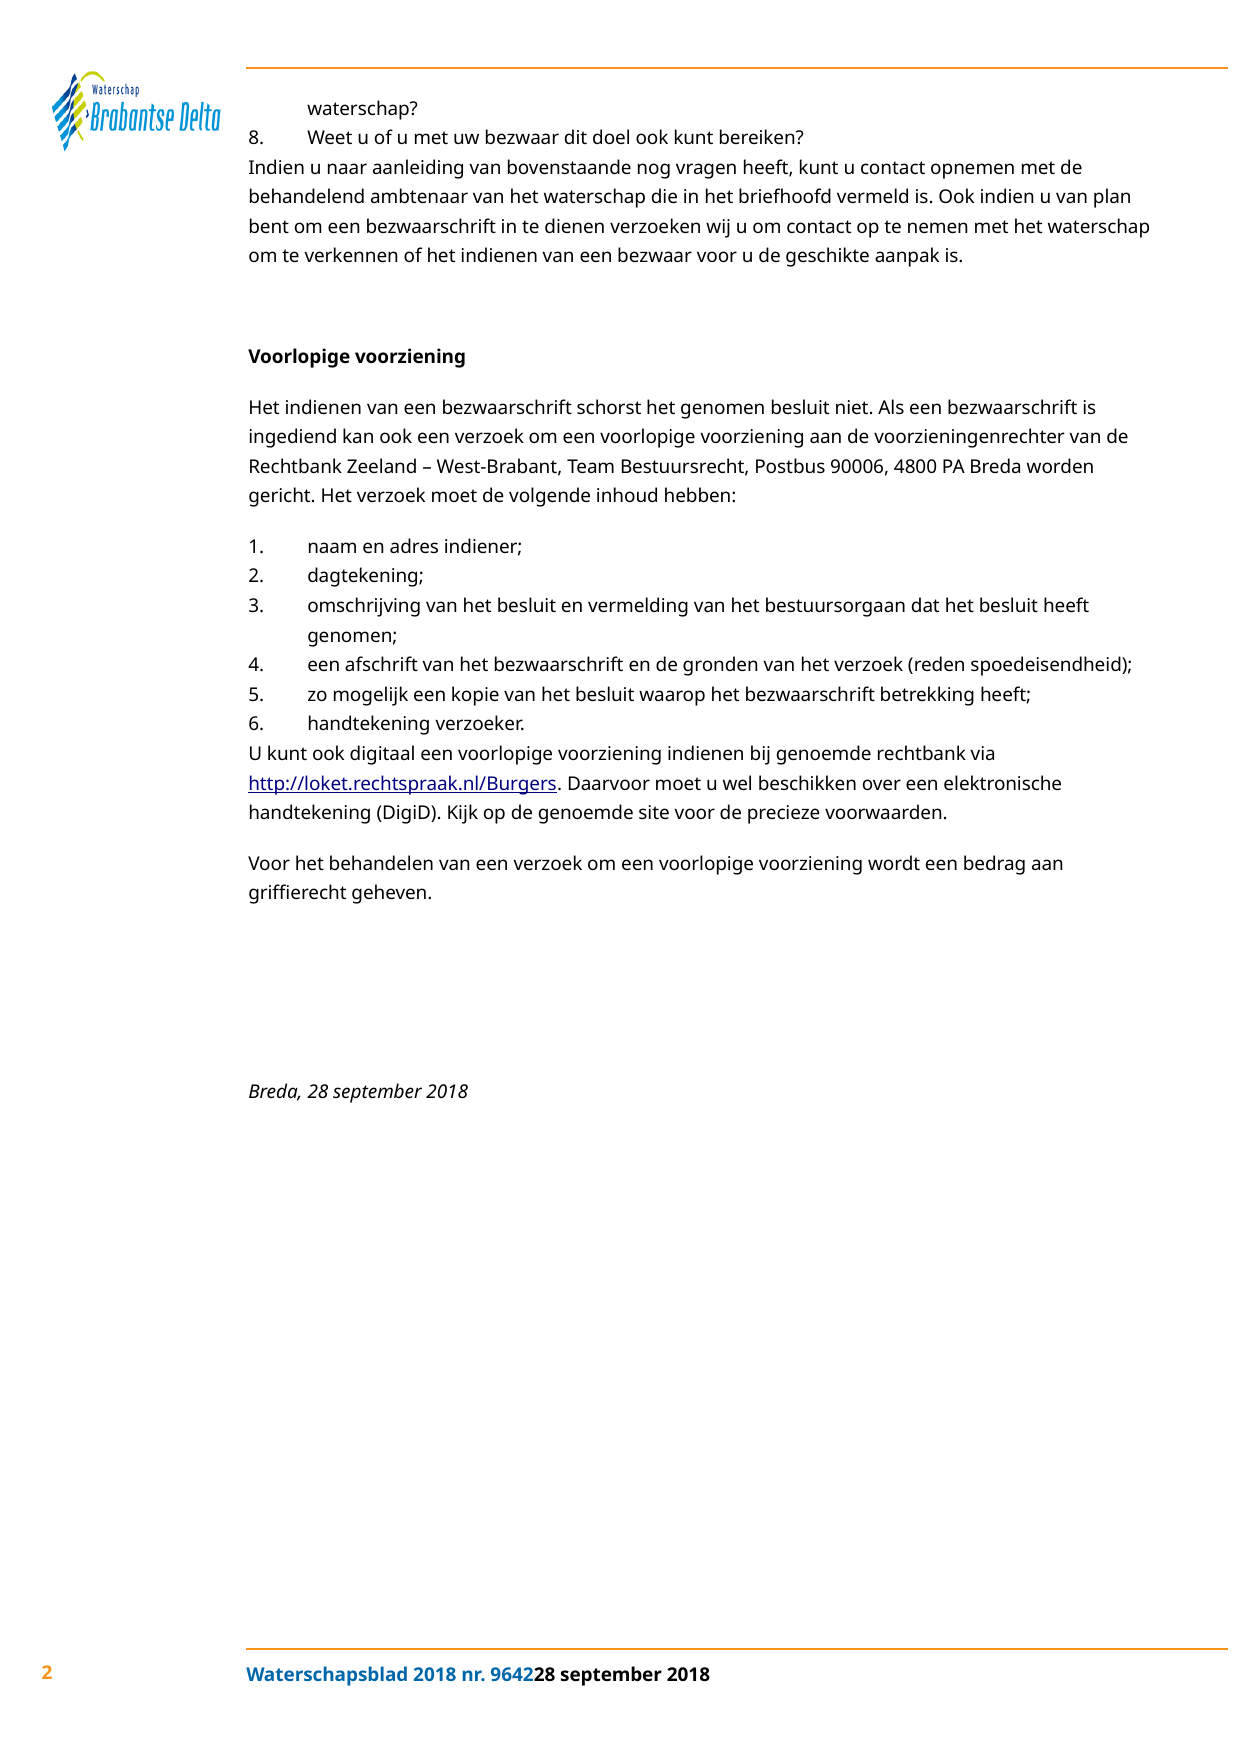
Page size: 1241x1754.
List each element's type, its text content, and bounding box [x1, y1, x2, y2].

text Het indienen van een bezwaarschrift schorst het genomen besluit niet. Als een bezwaarschrift is ingediend kan ook een verzoek om een voorlopige voorziening aan de voorzieningenrechter van de Rechtbank Zeeland – West-Brabant, Team Bestuursrecht, Postbus 90006, 4800 PA Breda worden gericht. Het verzoek moet de volgende inhoud hebben: [248, 394, 1152, 508]
list Weet u of u met uw bezwaar dit doel ook kunt bereiken? [248, 124, 1152, 150]
list een afschrift van het bezwaarschrift en de gronden van het verzoek (reden spoedeisendheid); [248, 651, 1152, 677]
list zo mogelijk een kopie van het besluit waarop het bezwaarschrift betrekking heeft; [248, 681, 1152, 707]
list waterschap? [248, 95, 1152, 121]
list omschrijving van het besluit en vermelding van het bestuursorgaan dat het besluit heeft genomen; [248, 592, 1152, 648]
text Voorlopige voorziening [248, 343, 1152, 369]
list naam en adres indiener; [248, 533, 1152, 559]
list dagtekening; [248, 563, 1152, 588]
text Indien u naar aanleiding van bovenstaande nog vragen heeft, kunt u contact opnemen met de behandelend ambtenaar van het waterschap die in het briefhoofd vermeld is. Ook indien u van plan bent om een bezwaarschrift in te dienen verzoeken wij u om contact op te nemen met het waterschap om te verkennen of het indienen van een bezwaar voor u de geschikte aanpak is. [248, 154, 1152, 268]
text Breda, 28 september 2018 [248, 1078, 1152, 1104]
text U kunt ook digitaal een voorlopige voorziening indienen bij genoemde rechtbank via http://loket.rechtspraak.nl/Burgers. Daarvoor moet u wel beschikken over een elektronische handtekening (DigiD). Kijk op de genoemde site voor de precieze voorwaarden. [248, 740, 1152, 825]
text Voor het behandelen van een verzoek om een voorlopige voorziening wordt een bedrag aan griffierecht geheven. [248, 850, 1152, 905]
picture [41, 47, 231, 172]
list handtekening verzoeker. [248, 711, 1152, 736]
